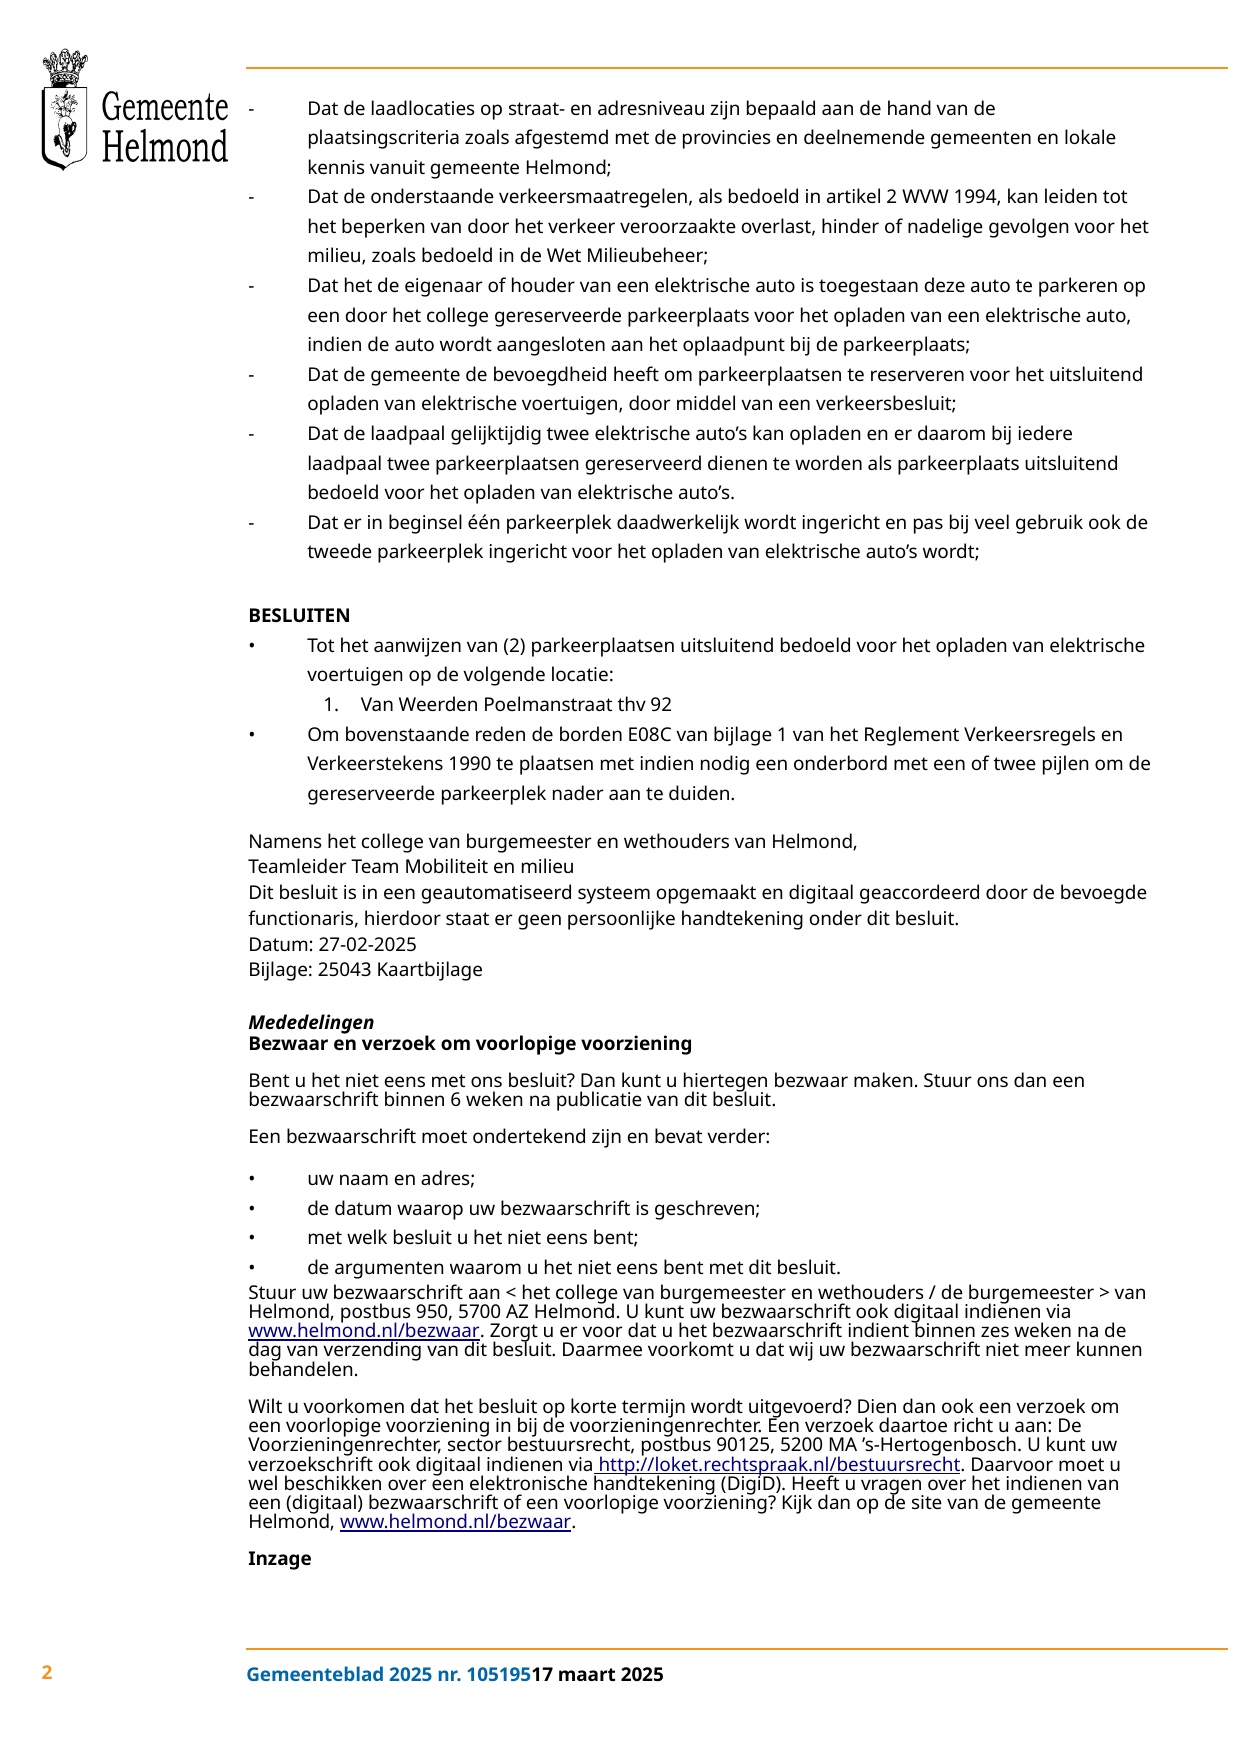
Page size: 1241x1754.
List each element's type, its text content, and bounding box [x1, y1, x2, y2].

text BESLUITEN [248, 602, 1152, 628]
text Inzage [248, 1550, 1152, 1569]
list de datum waarop uw bezwaarschrift is geschreven; [248, 1195, 1152, 1221]
list Dat de gemeente de bevoegdheid heeft om parkeerplaatsen te reserveren voor het uitsluitend opladen van elektrische voertuigen, door middel van een verkeersbesluit; [248, 361, 1152, 416]
list Dat er in beginsel één parkeerplek daadwerkelijk wordt ingericht en pas bij veel gebruik ook de tweede parkeerplek ingericht voor het opladen van elektrische auto’s wordt; [248, 509, 1152, 564]
list Om bovenstaande reden de borden E08C van bijlage 1 van het Reglement Verkeersregels en Verkeerstekens 1990 te plaatsen met indien nodig een onderbord met een of twee pijlen om de gereserveerde parkeerplek nader aan te duiden. [248, 721, 1152, 806]
list Dat de laadlocaties op straat- en adresniveau zijn bepaald aan de hand van de plaatsingscriteria zoals afgestemd met de provincies en deelnemende gemeenten en lokale kennis vanuit gemeente Helmond; [248, 95, 1152, 180]
list Tot het aanwijzen van (2) parkeerplaatsen uitsluitend bedoeld voor het opladen van elektrische voertuigen op de volgende locatie: [248, 632, 1152, 687]
list Van Weerden Poelmanstraat thv 92 [323, 691, 1152, 717]
text Een bezwaarschrift moet ondertekend zijn en bevat verder: [248, 1128, 1152, 1148]
list Dat de laadpaal gelijktijdig twee elektrische auto’s kan opladen en er daarom bij iedere laadpaal twee parkeerplaatsen gereserveerd dienen te worden als parkeerplaats uitsluitend bedoeld voor het opladen van elektrische auto’s. [248, 420, 1152, 505]
text Namens het college van burgemeester en wethouders van Helmond, [248, 828, 1152, 853]
text Datum: 27-02-2025 [248, 931, 1152, 956]
text Dit besluit is in een geautomatiseerd systeem opgemaakt en digitaal geaccordeerd door de bevoegde functionaris, hierdoor staat er geen persoonlijke handtekening onder dit besluit. [248, 879, 1152, 931]
list uw naam en adres; [248, 1165, 1152, 1191]
list Dat het de eigenaar of houder van een elektrische auto is toegestaan deze auto te parkeren op een door het college gereserveerde parkeerplaats voor het opladen van een elektrische auto, indien de auto wordt aangesloten aan het oplaadpunt bij de parkeerplaats; [248, 272, 1152, 357]
list de argumenten waarom u het niet eens bent met dit besluit. [248, 1254, 1152, 1280]
text Bent u het niet eens met ons besluit? Dan kunt u hiertegen bezwaar maken. Stuur ons dan een bezwaarschrift binnen 6 weken na publicatie van dit besluit. [248, 1072, 1152, 1111]
list Dat de onderstaande verkeersmaatregelen, als bedoeld in artikel 2 WVW 1994, kan leiden tot het beperken van door het verkeer veroorzaakte overlast, hinder of nadelige gevolgen voor het milieu, zoals bedoeld in de Wet Milieubeheer; [248, 183, 1152, 268]
text Bijlage: 25043 Kaartbijlage [248, 956, 1152, 982]
text Mededelingen [248, 1009, 1152, 1035]
text Bezwaar en verzoek om voorlopige voorziening [248, 1035, 1152, 1054]
text Teamleider Team Mobiliteit en milieu [248, 853, 1152, 879]
picture [41, 47, 231, 172]
text Wilt u voorkomen dat het besluit op korte termijn wordt uitgevoerd? Dien dan ook een verzoek om een voorlopige voorziening in bij de voorzieningenrechter. Een verzoek daartoe richt u aan: De Voorzieningenrechter, sector bestuursrecht, postbus 90125, 5200 MA ’s-Hertogenbosch. U kunt uw verzoekschrift ook digitaal indienen via http://loket.rechtspraak.nl/bestuursrecht. Daarvoor moet u wel beschikken over een elektronische handtekening (DigiD). Heeft u vragen over het indienen van een (digitaal) bezwaarschrift of een voorlopige voorziening? Kijk dan op de site van de gemeente Helmond, www.helmond.nl/bezwaar. [248, 1398, 1152, 1533]
text Stuur uw bezwaarschrift aan < het college van burgemeester en wethouders / de burgemeester > van Helmond, postbus 950, 5700 AZ Helmond. U kunt uw bezwaarschrift ook digitaal indienen via www.helmond.nl/bezwaar. Zorgt u er voor dat u het bezwaarschrift indient binnen zes weken na de dag van verzending van dit besluit. Daarmee voorkomt u dat wij uw bezwaarschrift niet meer kunnen behandelen. [248, 1284, 1152, 1380]
list met welk besluit u het niet eens bent; [248, 1224, 1152, 1250]
